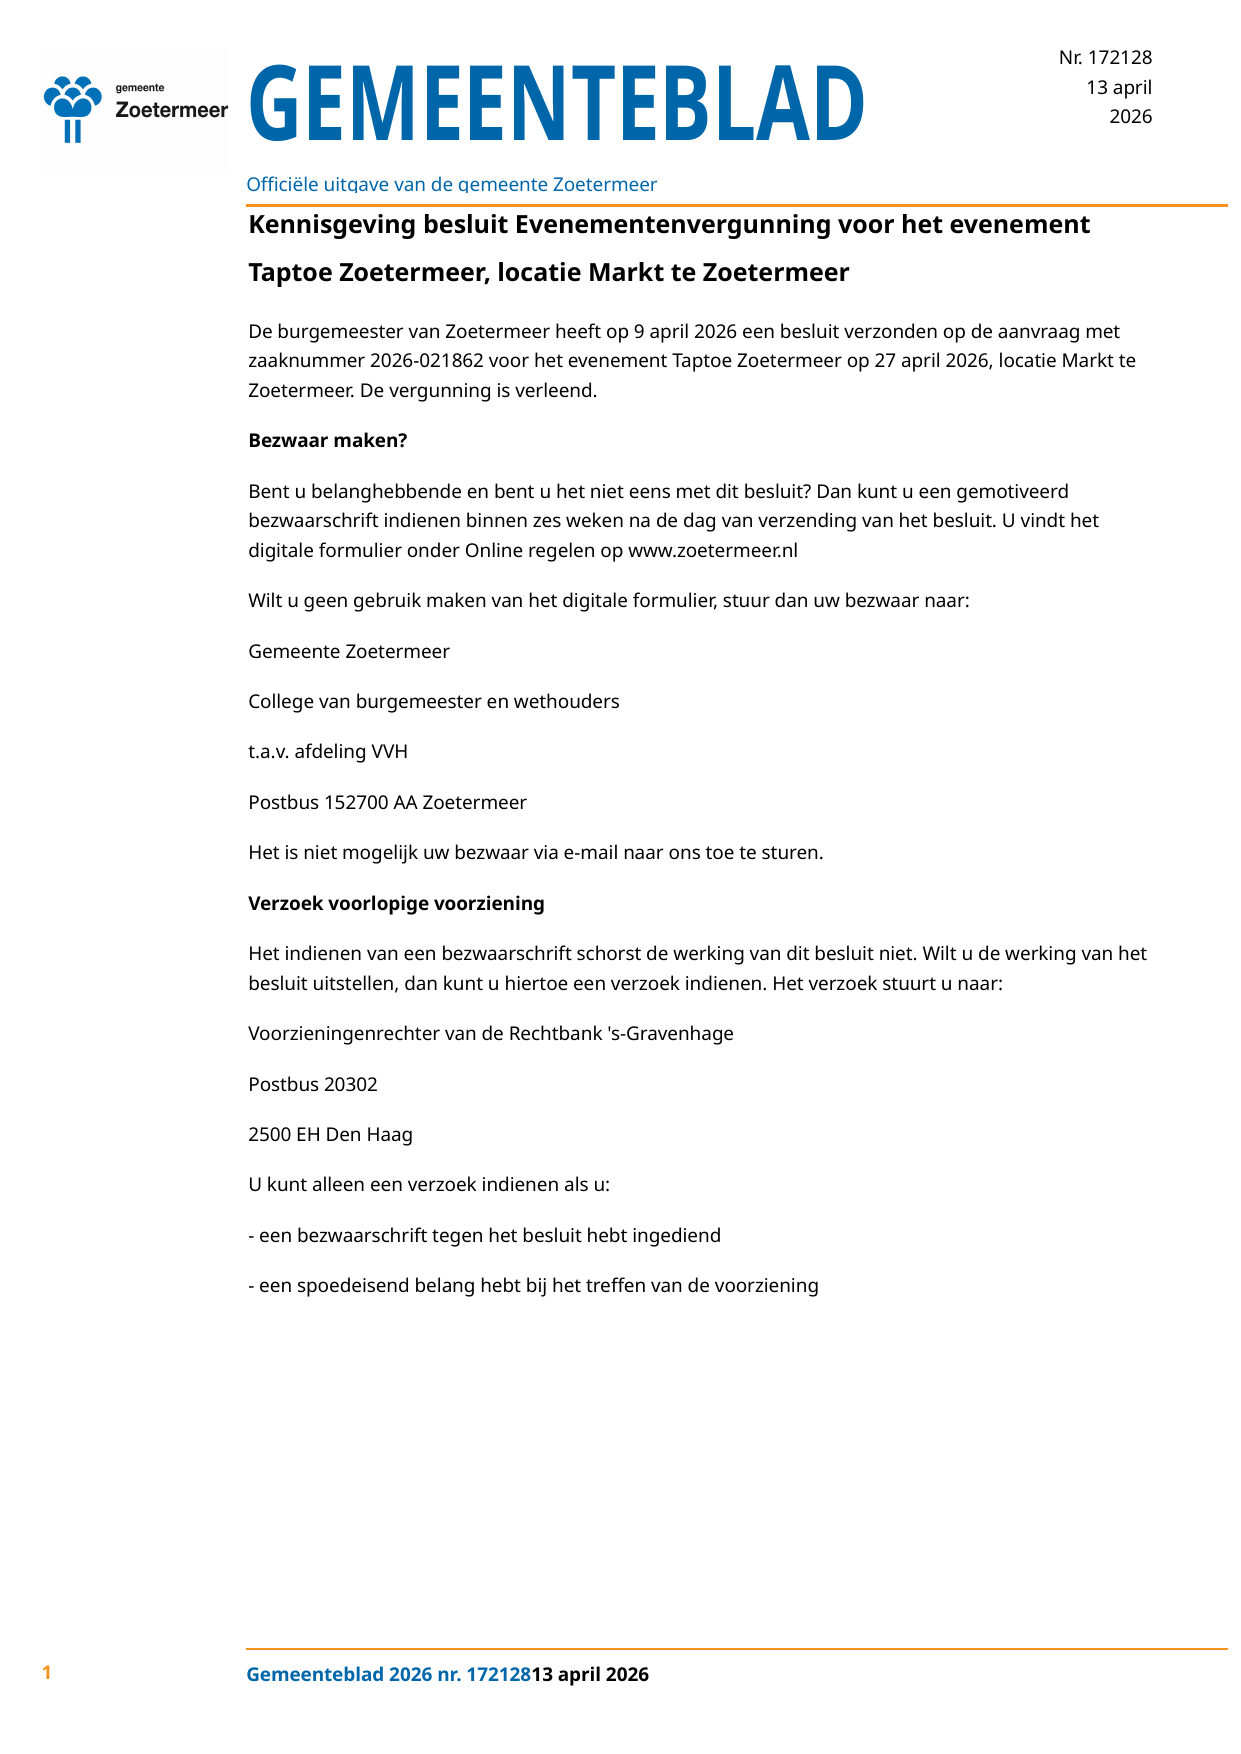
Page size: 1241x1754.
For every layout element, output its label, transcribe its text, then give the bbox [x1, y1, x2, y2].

text Bent u belanghebbende en bent u het niet eens met dit besluit? Dan kunt u een gemotiveerd bezwaarschrift indienen binnen zes weken na de dag van verzending van het besluit. U vindt het digitale formulier onder Online regelen op www.zoetermeer.nl [248, 478, 1152, 563]
text Het indienen van een bezwaarschrift schorst de werking van dit besluit niet. Wilt u de werking van het besluit uitstellen, dan kunt u hiertoe een verzoek indienen. Het verzoek stuurt u naar: [248, 940, 1152, 996]
text Gemeente Zoetermeer [248, 638, 1152, 664]
text Het is niet mogelijk uw bezwaar via e-mail naar ons toe te sturen. [248, 839, 1152, 865]
text 2500 EH Den Haag [248, 1121, 1152, 1147]
picture [41, 47, 231, 172]
text Kennisgeving besluit Evenementenvergunning voor het evenement Taptoe Zoetermeer, locatie Markt te Zoetermeer [248, 207, 1152, 288]
text U kunt alleen een verzoek indienen als u: [248, 1172, 1152, 1197]
text College van burgemeester en wethouders [248, 688, 1152, 714]
text - een spoedeisend belang hebt bij het treffen van de voorziening [248, 1272, 1152, 1298]
text - een bezwaarschrift tegen het besluit hebt ingediend [248, 1222, 1152, 1248]
text t.a.v. afdeling VVH [248, 739, 1152, 764]
text Verzoek voorlopige voorziening [248, 890, 1152, 916]
text Postbus 152700 AA Zoetermeer [248, 789, 1152, 815]
text Wilt u geen gebruik maken van het digitale formulier, stuur dan uw bezwaar naar: [248, 587, 1152, 613]
text Voorzieningenrechter van de Rechtbank 's-Gravenhage [248, 1020, 1152, 1046]
text De burgemeester van Zoetermeer heeft op 9 april 2026 een besluit verzonden op de aanvraag met zaaknummer 2026-021862 voor het evenement Taptoe Zoetermeer op 27 april 2026, locatie Markt te Zoetermeer. De vergunning is verleend. [248, 318, 1152, 403]
text Bezwaar maken? [248, 427, 1152, 453]
text Postbus 20302 [248, 1071, 1152, 1097]
